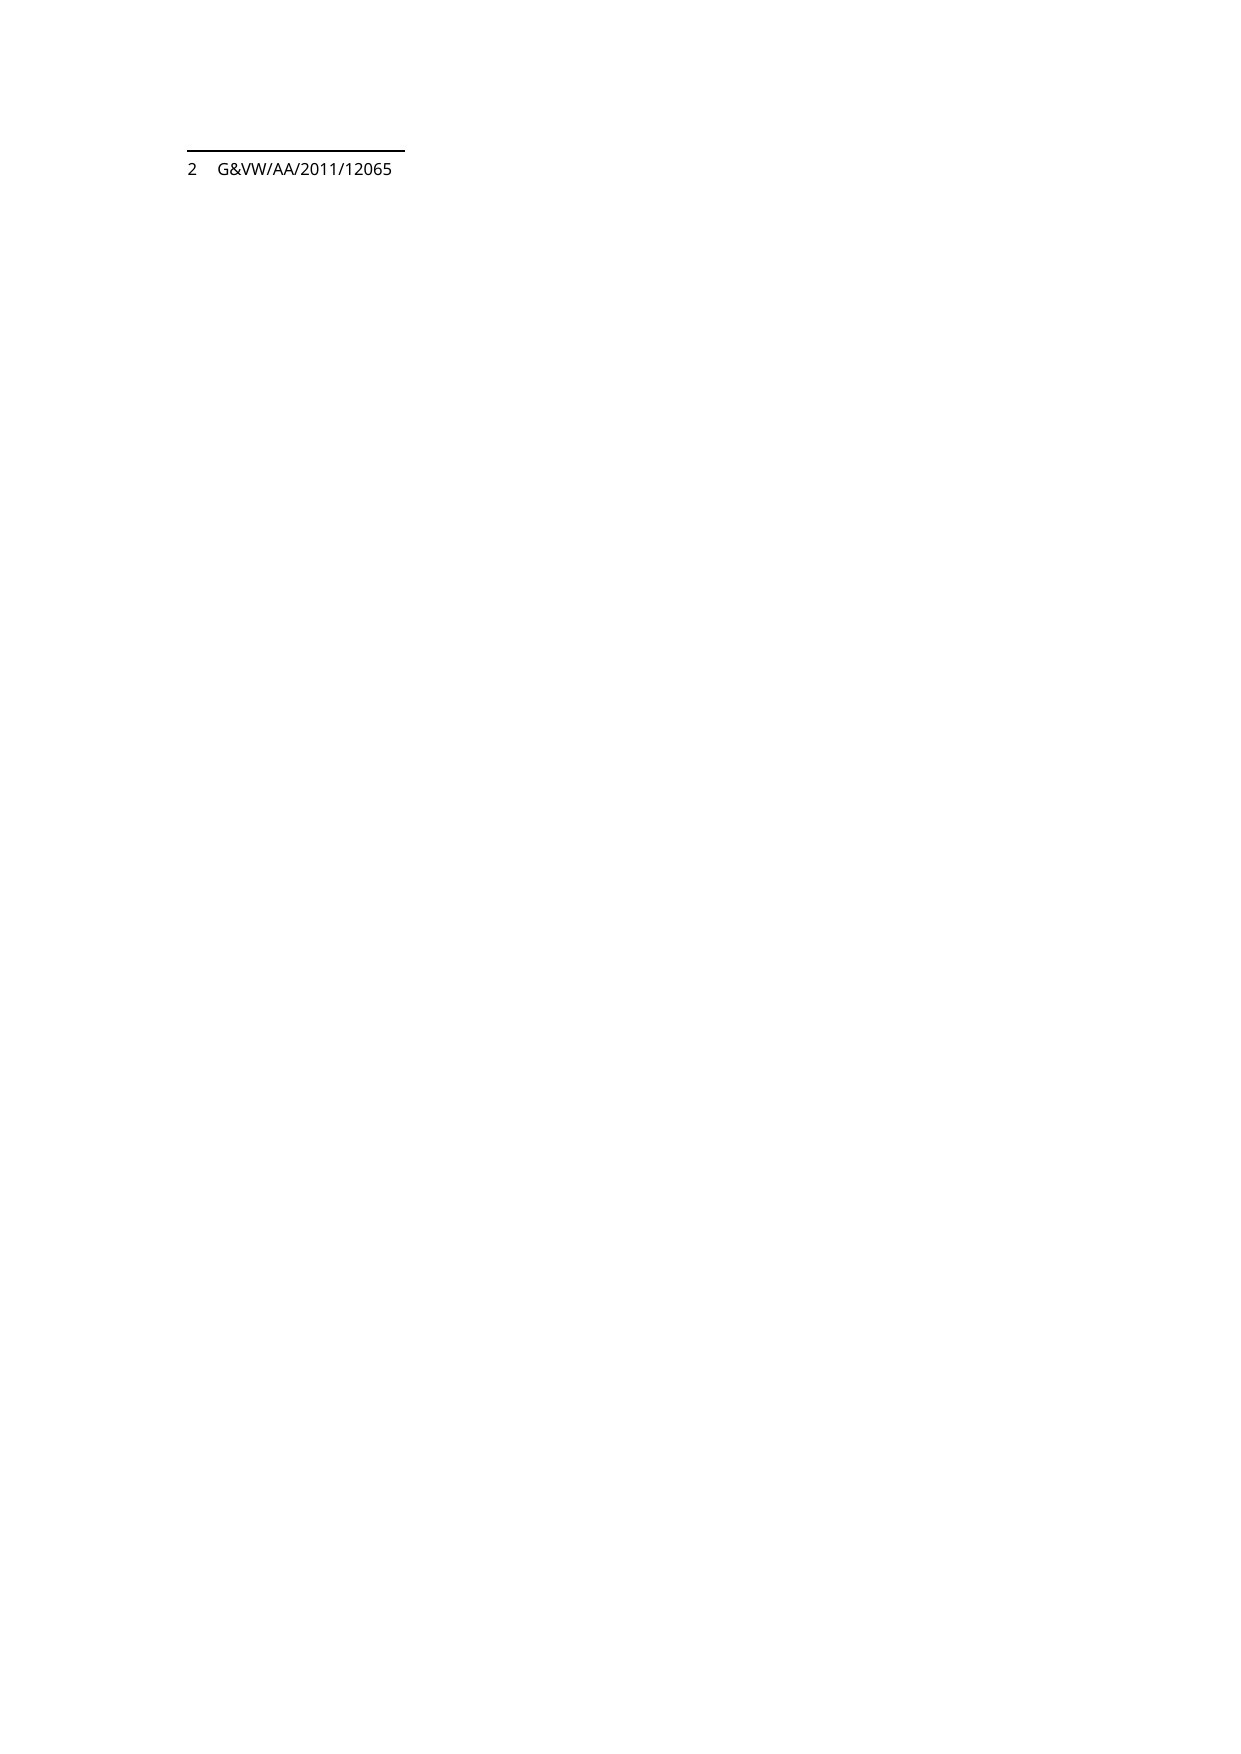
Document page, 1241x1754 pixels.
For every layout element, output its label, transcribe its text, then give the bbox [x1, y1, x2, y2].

text G&VW/AA/2011/12065 [187, 157, 1053, 186]
